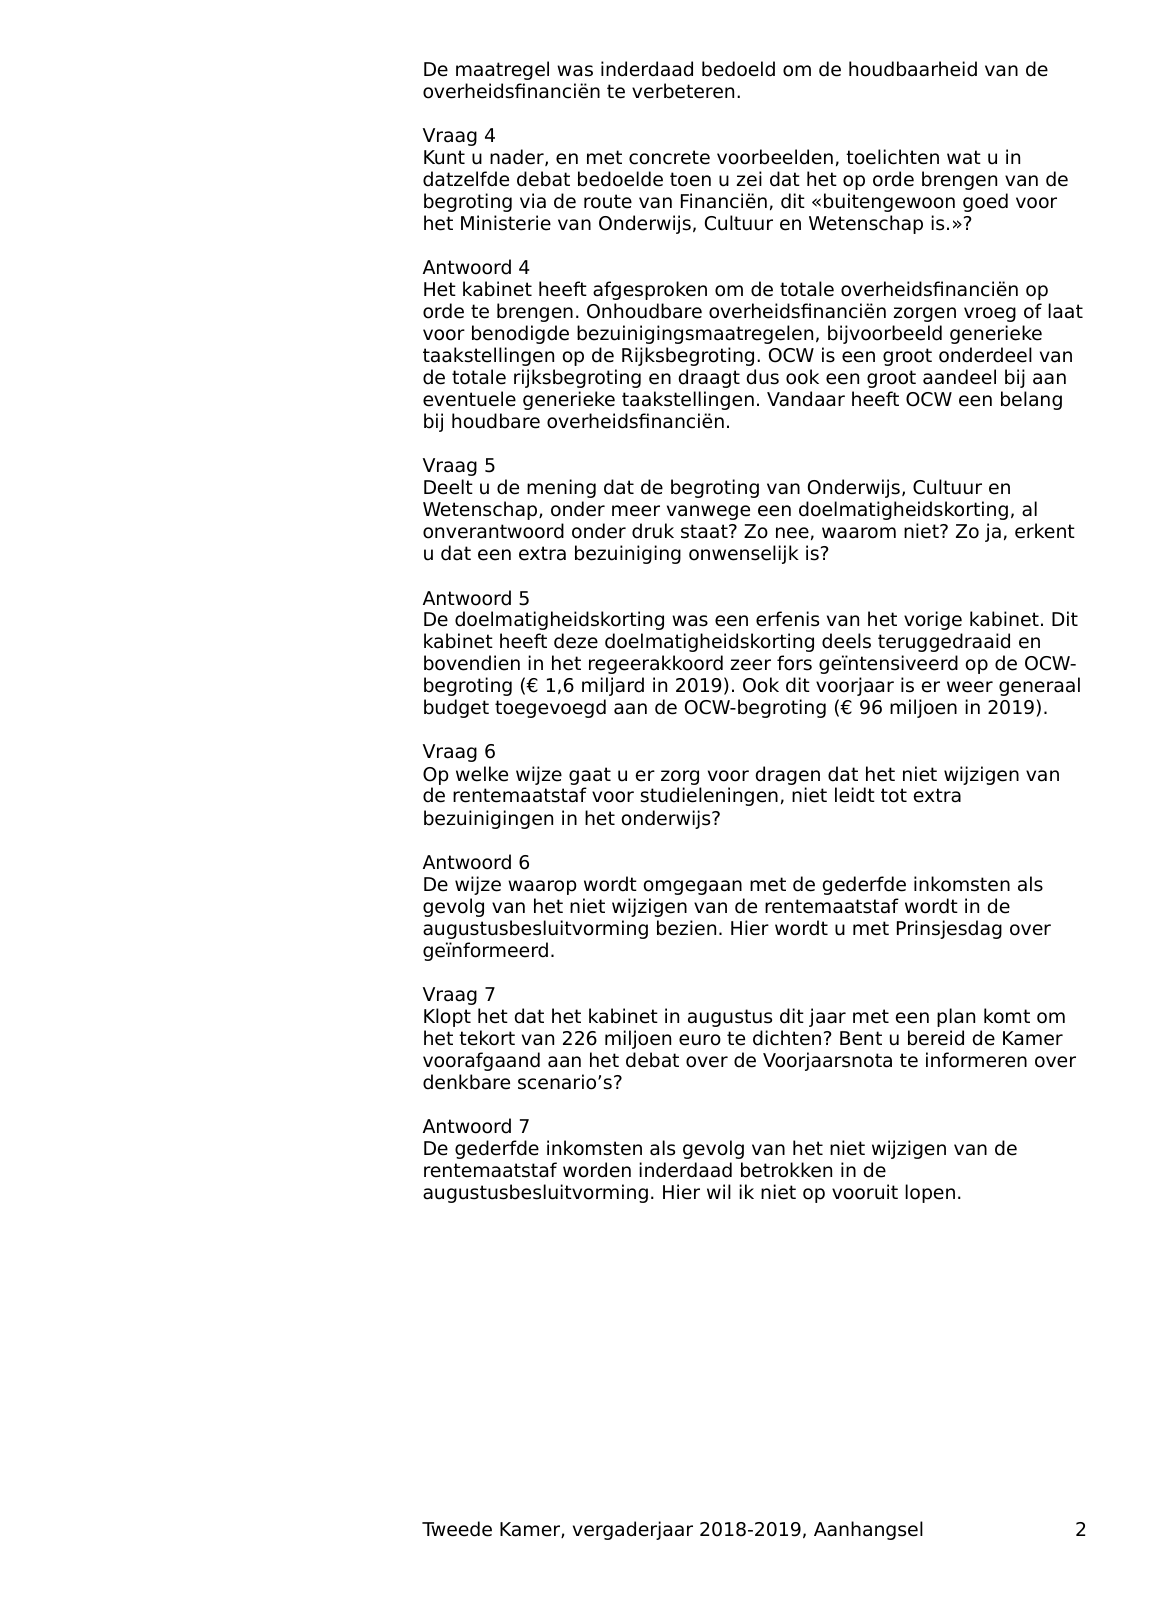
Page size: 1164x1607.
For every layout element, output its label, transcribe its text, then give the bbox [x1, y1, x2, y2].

text Het kabinet heeft afgesproken om de totale overheidsfinanciën op orde te brengen. Onhoudbare overheidsfinanciën zorgen vroeg of laat voor benodigde bezuinigingsmaatregelen, bijvoorbeeld generieke taakstellingen op de Rijksbegroting. OCW is een groot onderdeel van de totale rijksbegroting en draagt dus ook een groot aandeel bij aan eventuele generieke taakstellingen. Vandaar heeft OCW een belang bij houdbare overheidsfinanciën. [422, 279, 1087, 433]
text Antwoord 7 [422, 1116, 1087, 1138]
text Kunt u nader, en met concrete voorbeelden, toelichten wat u in datzelfde debat bedoelde toen u zei dat het op orde brengen van de begroting via de route van Financiën, dit «buitengewoon goed voor het Ministerie van Onderwijs, Cultuur en Wetenschap is.»? [422, 147, 1087, 235]
text Op welke wijze gaat u er zorg voor dragen dat het niet wijzigen van de rentemaatstaf voor studieleningen, niet leidt tot extra bezuinigingen in het onderwijs? [422, 763, 1087, 829]
text De doelmatigheidskorting was een erfenis van het vorige kabinet. Dit kabinet heeft deze doelmatigheidskorting deels teruggedraaid en bovendien in het regeerakkoord zeer fors geïntensiveerd op de OCW-begroting (€ 1,6 miljard in 2019). Ook dit voorjaar is er weer generaal budget toegevoegd aan de OCW-begroting (€ 96 miljoen in 2019). [422, 609, 1087, 719]
text Antwoord 5 [422, 587, 1087, 609]
text De maatregel was inderdaad bedoeld om de houdbaarheid van de overheidsfinanciën te verbeteren. [422, 59, 1087, 103]
text Vraag 5 [422, 455, 1087, 477]
text Deelt u de mening dat de begroting van Onderwijs, Cultuur en Wetenschap, onder meer vanwege een doelmatigheidskorting, al onverantwoord onder druk staat? Zo nee, waarom niet? Zo ja, erkent u dat een extra bezuiniging onwenselijk is? [422, 477, 1087, 565]
text Antwoord 6 [422, 852, 1087, 873]
text Klopt het dat het kabinet in augustus dit jaar met een plan komt om het tekort van 226 miljoen euro te dichten? Bent u bereid de Kamer voorafgaand aan het debat over de Voorjaarsnota te informeren over denkbare scenario’s? [422, 1006, 1087, 1093]
text Vraag 6 [422, 741, 1087, 763]
text Vraag 4 [422, 125, 1087, 147]
text Vraag 7 [422, 984, 1087, 1006]
text De gederfde inkomsten als gevolg van het niet wijzigen van de rentemaatstaf worden inderdaad betrokken in de augustusbesluitvorming. Hier wil ik niet op vooruit lopen. [422, 1138, 1087, 1204]
text De wijze waarop wordt omgegaan met de gederfde inkomsten als gevolg van het niet wijzigen van de rentemaatstaf wordt in de augustusbesluitvorming bezien. Hier wordt u met Prinsjesdag over geïnformeerd. [422, 873, 1087, 961]
text Antwoord 4 [422, 257, 1087, 279]
